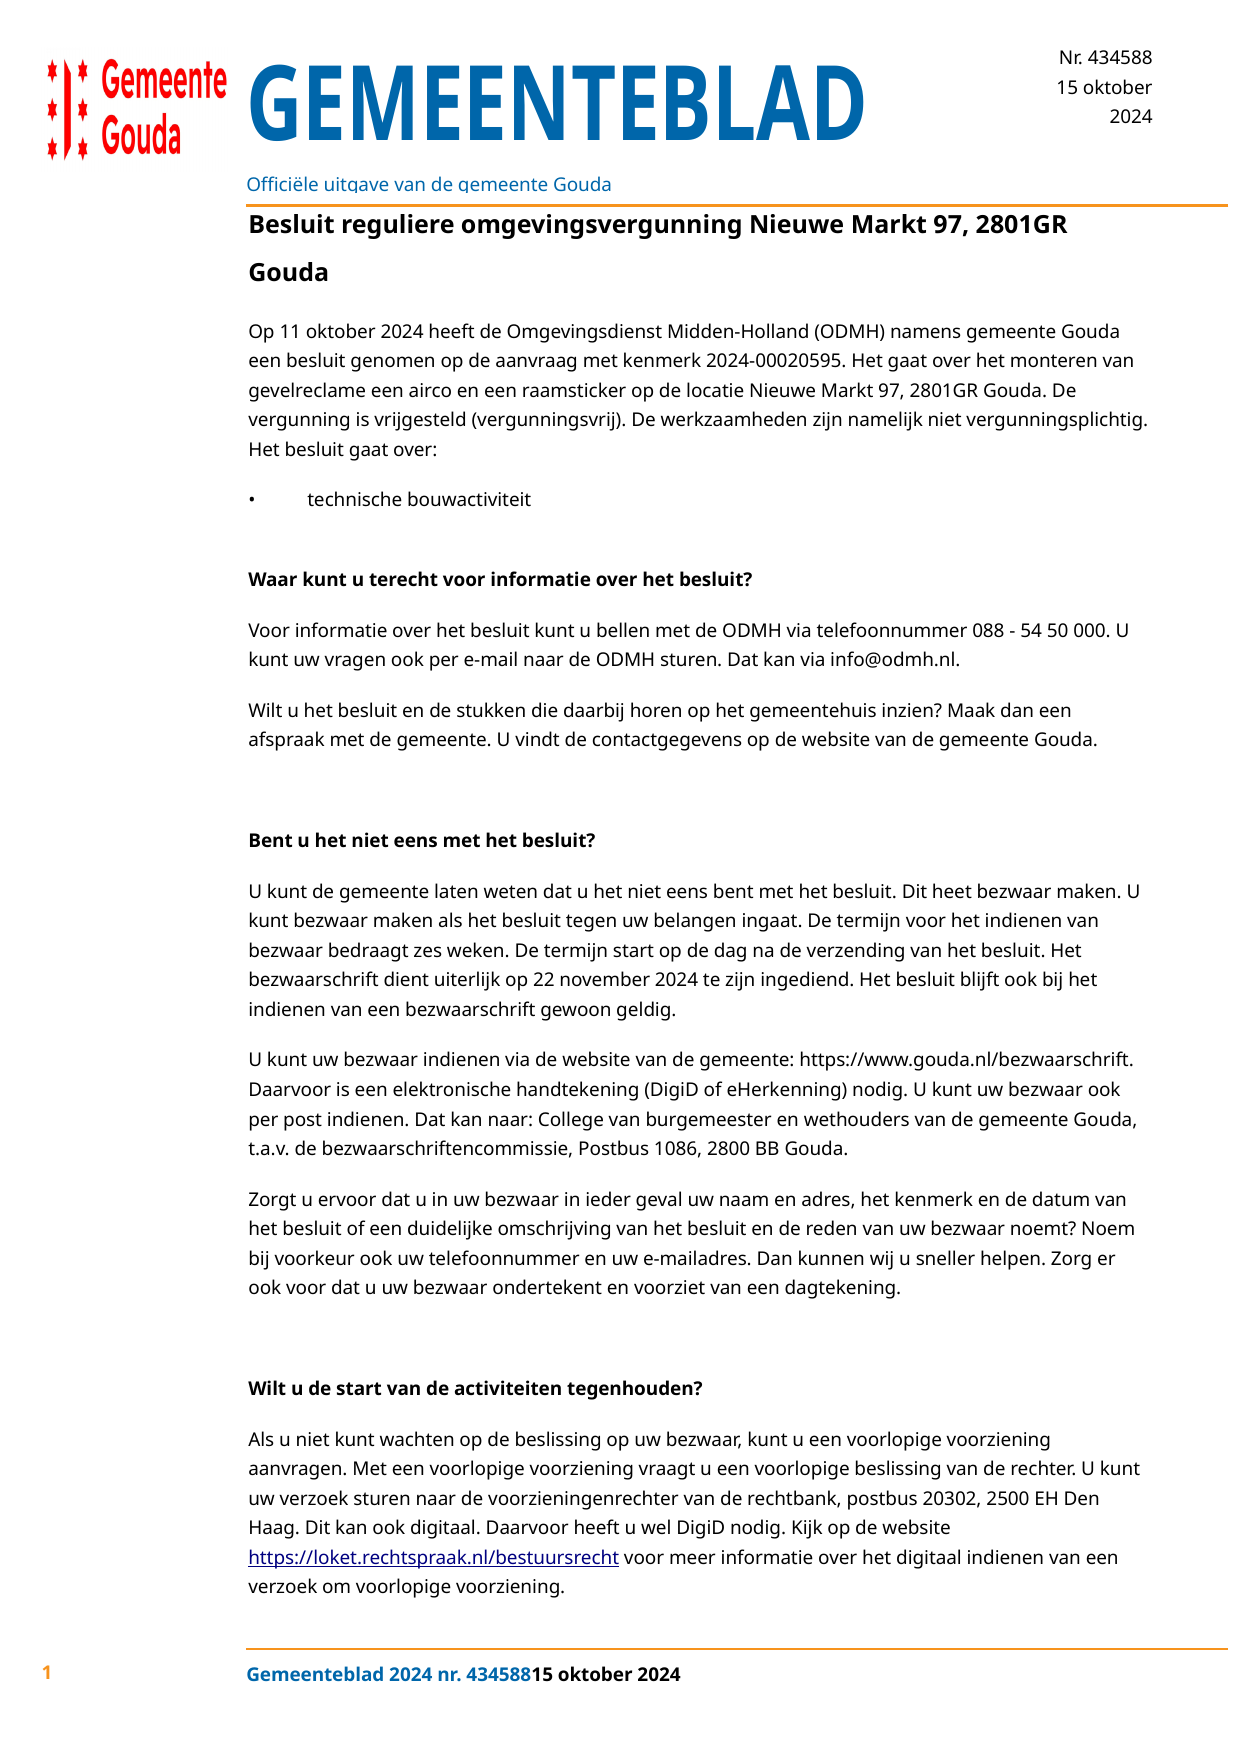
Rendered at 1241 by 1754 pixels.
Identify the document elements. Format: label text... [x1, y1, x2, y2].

text Voor informatie over het besluit kunt u bellen met de ODMH via telefoonnummer 088 - 54 50 000. U kunt uw vragen ook per e-mail naar de ODMH sturen. Dat kan via info@odmh.nl. [248, 617, 1152, 672]
text Zorgt u ervoor dat u in uw bezwaar in ieder geval uw naam en adres, het kenmerk en de datum van het besluit of een duidelijke omschrijving van het besluit en de reden van uw bezwaar noemt? Noem bij voorkeur ook uw telefoonnummer en uw e-mailadres. Dan kunnen wij u sneller helpen. Zorg er ook voor dat u uw bezwaar ondertekent en voorziet van een dagtekening. [248, 1186, 1152, 1300]
picture [41, 47, 231, 172]
text U kunt de gemeente laten weten dat u het niet eens bent met het besluit. Dit heet bezwaar maken. U kunt bezwaar maken als het besluit tegen uw belangen ingaat. De termijn voor het indienen van bezwaar bedraagt zes weken. De termijn start op de dag na de verzending van het besluit. Het bezwaarschrift dient uiterlijk op 22 november 2024 te zijn ingediend. Het besluit blijft ook bij het indienen van een bezwaarschrift gewoon geldig. [248, 878, 1152, 1022]
text Als u niet kunt wachten op de beslissing op uw bezwaar, kunt u een voorlopige voorziening aanvragen. Met een voorlopige voorziening vraagt u een voorlopige beslissing van de rechter. U kunt uw verzoek sturen naar de voorzieningenrechter van de rechtbank, postbus 20302, 2500 EH Den Haag. Dit kan ook digitaal. Daarvoor heeft u wel DigiD nodig. Kijk op de website https://loket.rechtspraak.nl/bestuursrecht voor meer informatie over het digitaal indienen van een verzoek om voorlopige voorziening. [248, 1426, 1152, 1599]
text Bent u het niet eens met het besluit? [248, 827, 1152, 853]
text Wilt u het besluit en de stukken die daarbij horen op het gemeentehuis inzien? Maak dan een afspraak met de gemeente. U vindt de contactgegevens op de website van de gemeente Gouda. [248, 697, 1152, 752]
text Op 11 oktober 2024 heeft de Omgevingsdienst Midden-Holland (ODMH) namens gemeente Gouda een besluit genomen op de aanvraag met kenmerk 2024-00020595. Het gaat over het monteren van gevelreclame een airco en een raamsticker op de locatie Nieuwe Markt 97, 2801GR Gouda. De vergunning is vrijgesteld (vergunningsvrij). De werkzaamheden zijn namelijk niet vergunningsplichtig. Het besluit gaat over: [248, 318, 1152, 462]
list technische bouwactiviteit [248, 487, 1152, 512]
text U kunt uw bezwaar indienen via de website van de gemeente: https://www.gouda.nl/bezwaarschrift. Daarvoor is een elektronische handtekening (DigiD of eHerkenning) nodig. U kunt uw bezwaar ook per post indienen. Dat kan naar: College van burgemeester en wethouders van de gemeente Gouda, t.a.v. de bezwaarschriftencommissie, Postbus 1086, 2800 BB Gouda. [248, 1047, 1152, 1161]
text Besluit reguliere omgevingsvergunning Nieuwe Markt 97, 2801GR Gouda [248, 207, 1152, 288]
text Waar kunt u terecht voor informatie over het besluit? [248, 567, 1152, 592]
text Wilt u de start van de activiteiten tegenhouden? [248, 1375, 1152, 1401]
